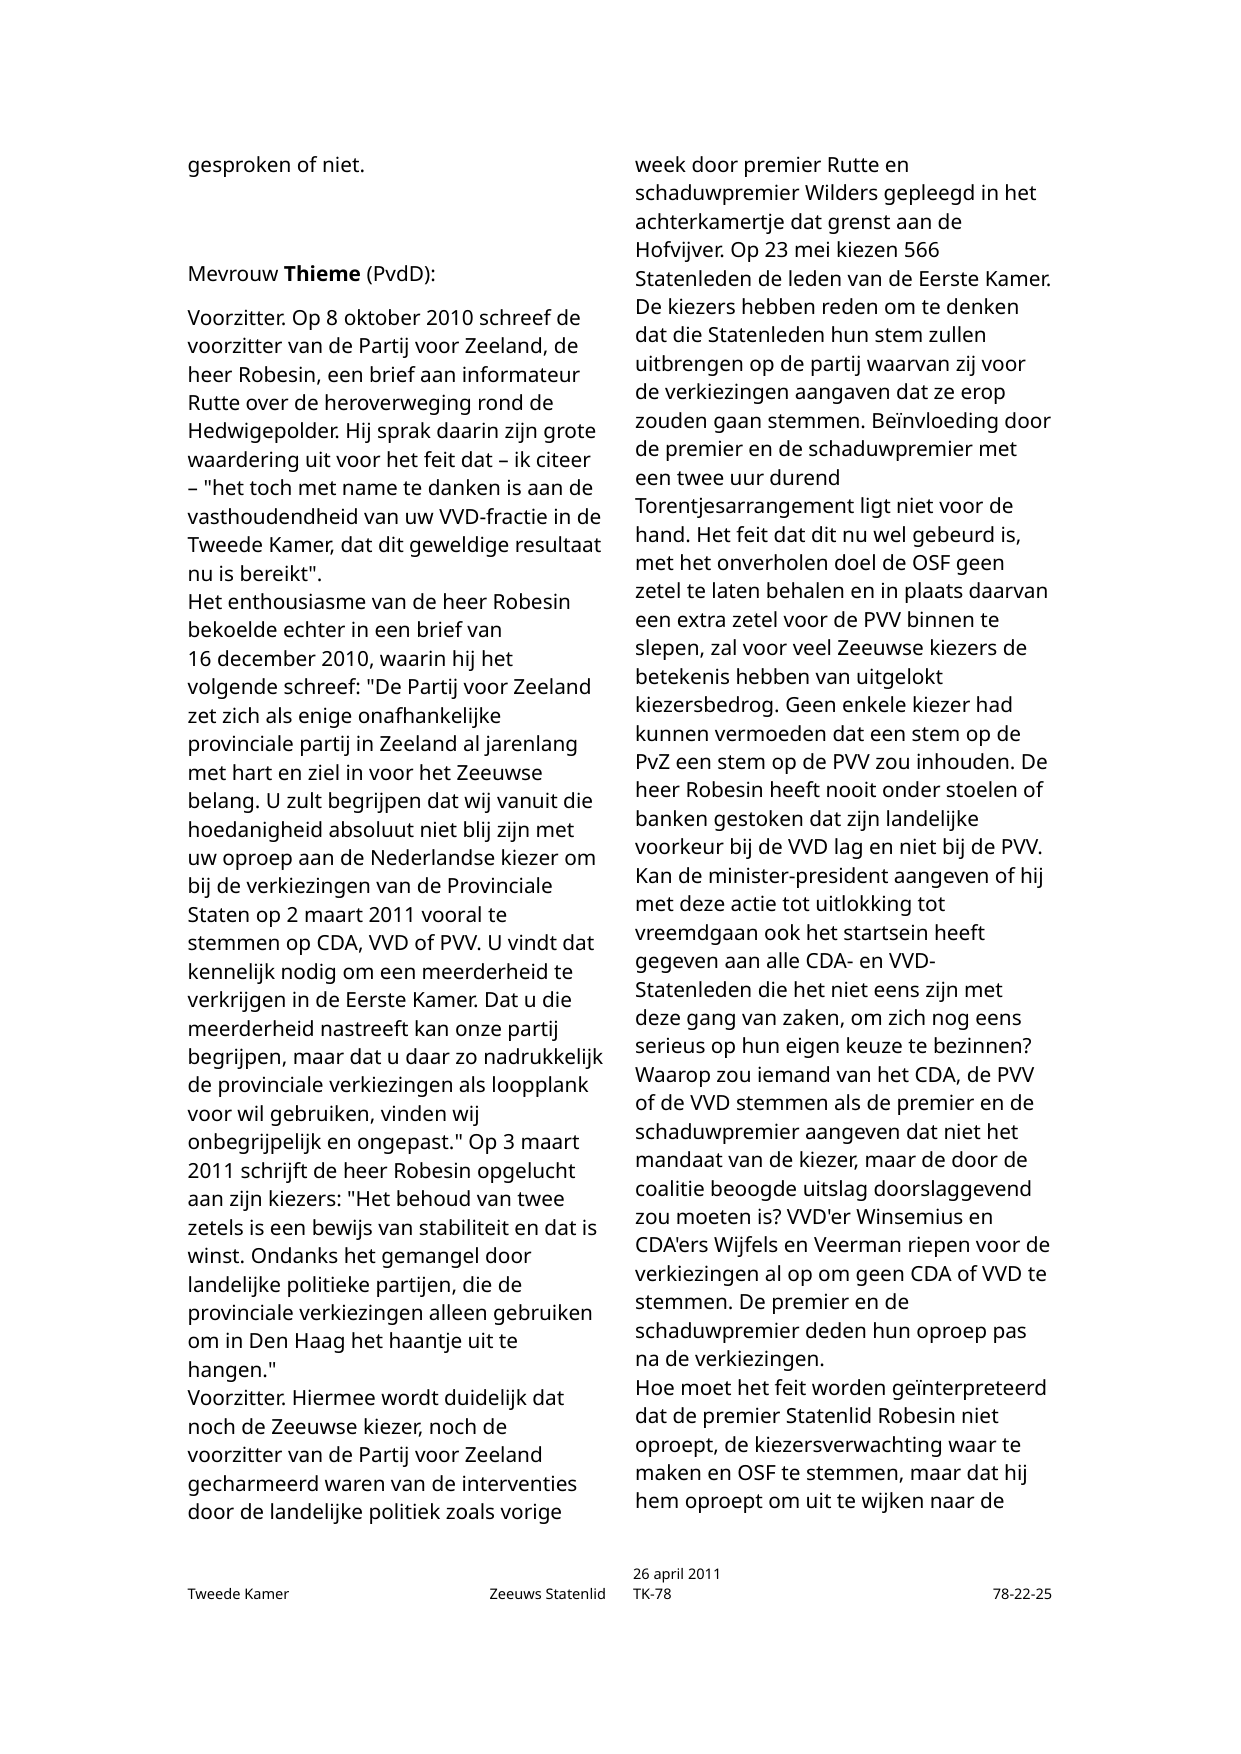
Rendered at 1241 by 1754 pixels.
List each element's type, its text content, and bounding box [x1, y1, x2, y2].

text  [187, 208, 605, 237]
text gesproken of niet. [187, 150, 605, 178]
text Hoe moet het feit worden geïnterpreteerd dat de premier Statenlid Robesin niet oproept, de kiezersverwachting waar te maken en OSF te stemmen, maar dat hij hem oproept om uit te wijken naar de [635, 1373, 1053, 1515]
text Voorzitter. Hiermee wordt duidelijk dat noch de Zeeuwse kiezer, noch de voorzitter van de Partij voor Zeeland gecharmeerd waren van de interventies door de landelijke politiek zoals vorige [187, 1383, 605, 1526]
text week door premier Rutte en schaduwpremier Wilders gepleegd in het achterkamertje dat grenst aan de Hofvijver. Op 23 mei kiezen 566 Statenleden de leden van de Eerste Kamer. De kiezers hebben reden om te denken dat die Statenleden hun stem zullen uitbrengen op de partij waarvan zij voor de verkiezingen aangaven dat ze erop zouden gaan stemmen. Beïnvloeding door de premier en de schaduwpremier met een twee uur durend Torentjesarrangement ligt niet voor de hand. Het feit dat dit nu wel gebeurd is, met het onverholen doel de OSF geen zetel te laten behalen en in plaats daarvan een extra zetel voor de PVV binnen te slepen, zal voor veel Zeeuwse kiezers de betekenis hebben van uitgelokt kiezersbedrog. Geen enkele kiezer had kunnen vermoeden dat een stem op de PvZ een stem op de PVV zou inhouden. De heer Robesin heeft nooit onder stoelen of banken gestoken dat zijn landelijke voorkeur bij de VVD lag en niet bij de PVV. [635, 150, 1053, 861]
text Voorzitter. Op 8 oktober 2010 schreef de voorzitter van de Partij voor Zeeland, de heer Robesin, een brief aan informateur Rutte over de heroverweging rond de Hedwigepolder. Hij sprak daarin zijn grote waardering uit voor het feit dat – ik citeer – "het toch met name te danken is aan de vasthoudendheid van uw VVD-fractie in de Tweede Kamer, dat dit geweldige resultaat nu is bereikt". [187, 303, 605, 587]
text Het enthousiasme van de heer Robesin bekoelde echter in een brief van 16 december 2010, waarin hij het volgende schreef: "De Partij voor Zeeland zet zich als enige onafhankelijke provinciale partij in Zeeland al jarenlang met hart en ziel in voor het Zeeuwse belang. U zult begrijpen dat wij vanuit die hoedanigheid absoluut niet blij zijn met uw oproep aan de Nederlandse kiezer om bij de verkiezingen van de Provinciale Staten op 2 maart 2011 vooral te stemmen op CDA, VVD of PVV. U vindt dat kennelijk nodig om een meerderheid te verkrijgen in de Eerste Kamer. Dat u die meerderheid nastreeft kan onze partij begrijpen, maar dat u daar zo nadrukkelijk de provinciale verkiezingen als loopplank voor wil gebruiken, vinden wij onbegrijpelijk en ongepast." Op 3 maart 2011 schrijft de heer Robesin opgelucht aan zijn kiezers: "Het behoud van twee zetels is een bewijs van stabiliteit en dat is winst. Ondanks het gemangel door landelijke politieke partijen, die de provinciale verkiezingen alleen gebruiken om in Den Haag het haantje uit te hangen." [187, 587, 605, 1383]
text Kan de minister-president aangeven of hij met deze actie tot uitlokking tot vreemdgaan ook het startsein heeft gegeven aan alle CDA- en VVD-Statenleden die het niet eens zijn met deze gang van zaken, om zich nog eens serieus op hun eigen keuze te bezinnen? Waarop zou iemand van het CDA, de PVV of de VVD stemmen als de premier en de schaduwpremier aangeven dat niet het mandaat van de kiezer, maar de door de coalitie beoogde uitslag doorslaggevend zou moeten is? VVD'er Winsemius en CDA'ers Wijfels en Veerman riepen voor de verkiezingen al op om geen CDA of VVD te stemmen. De premier en de schaduwpremier deden hun oproep pas na de verkiezingen. [635, 861, 1053, 1373]
text Mevrouw Thieme (PvdD): [187, 259, 605, 288]
